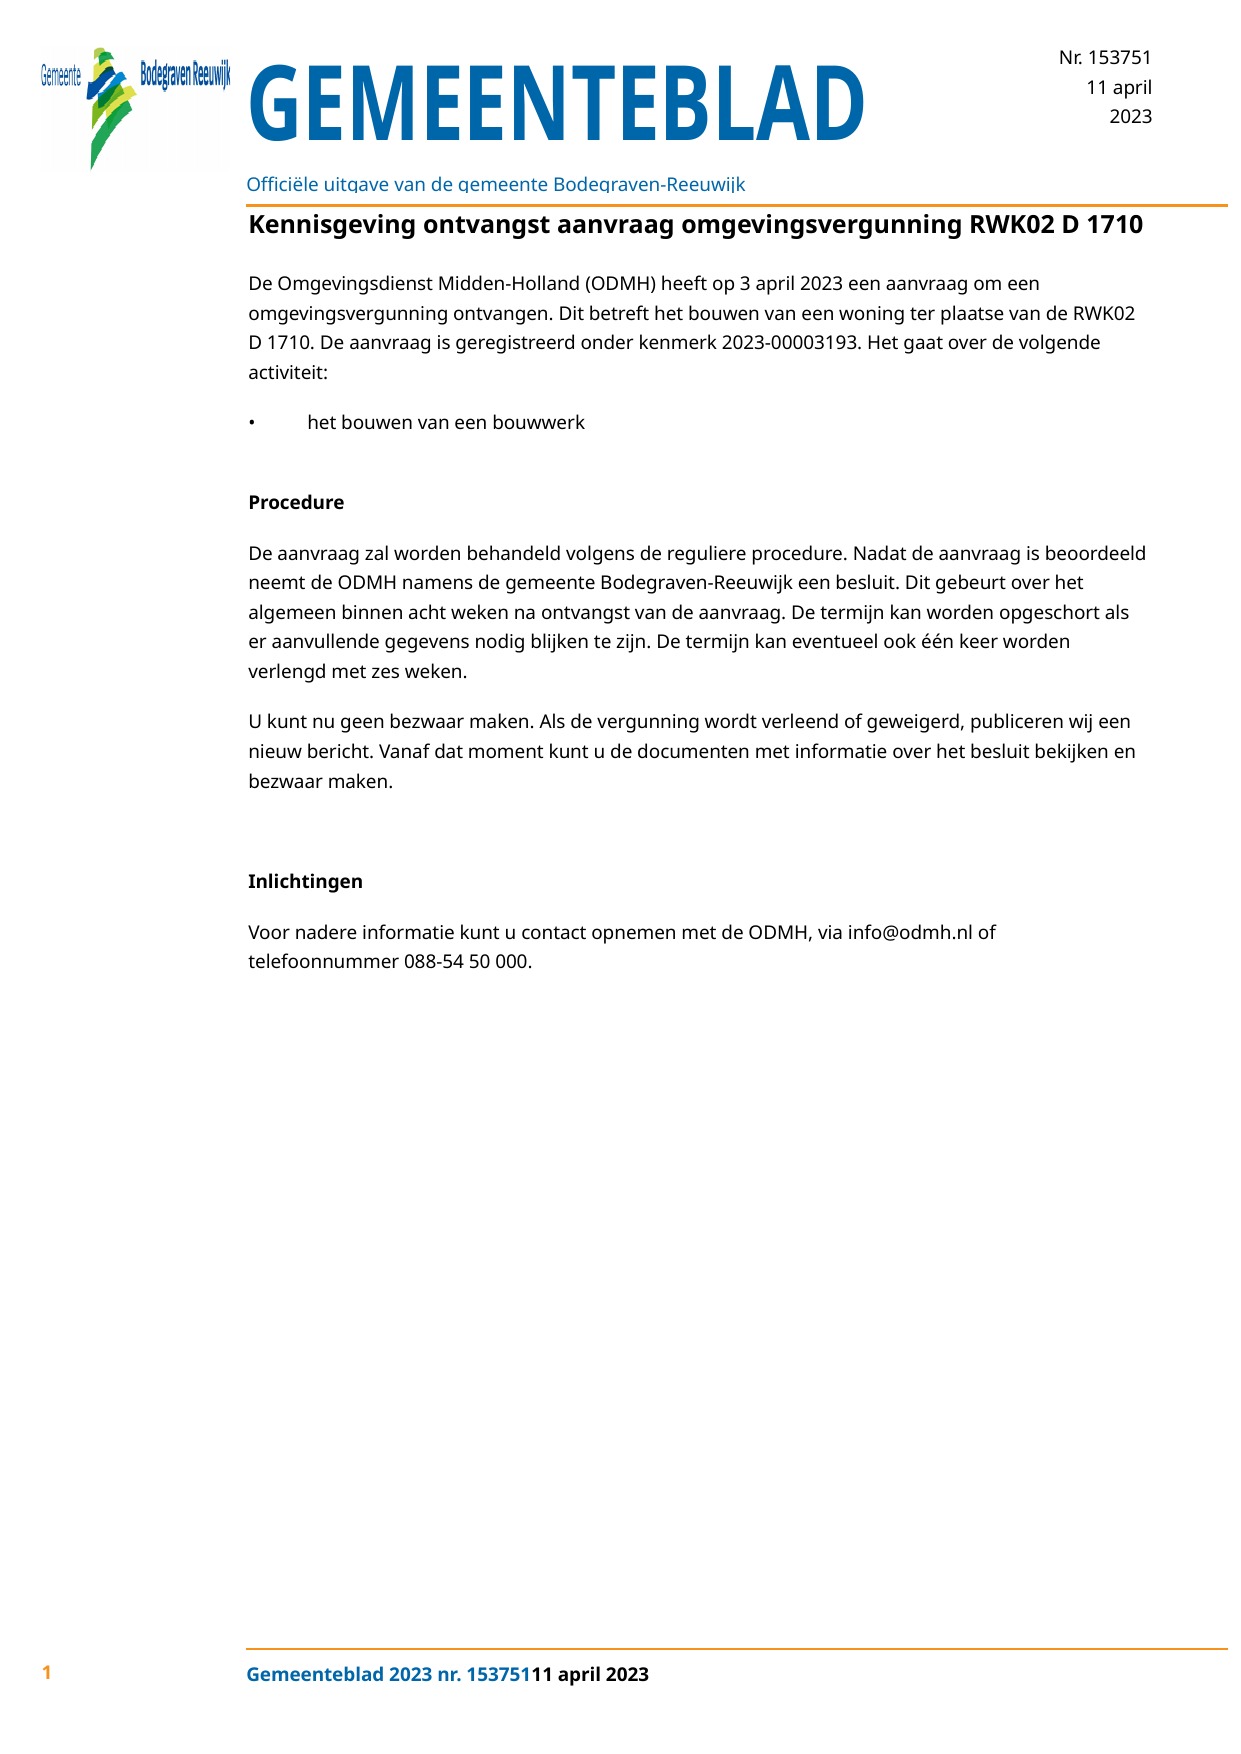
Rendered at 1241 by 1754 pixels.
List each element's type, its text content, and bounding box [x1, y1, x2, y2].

picture [41, 47, 231, 172]
text De Omgevingsdienst Midden-Holland (ODMH) heeft op 3 april 2023 een aanvraag om een omgevingsvergunning ontvangen. Dit betreft het bouwen van een woning ter plaatse van de RWK02 D 1710. De aanvraag is geregistreerd onder kenmerk 2023-00003193. Het gaat over de volgende activiteit: [248, 270, 1152, 385]
text Voor nadere informatie kunt u contact opnemen met de ODMH, via info@odmh.nl of telefoonnummer 088-54 50 000. [248, 919, 1152, 974]
list het bouwen van een bouwwerk [248, 409, 1152, 435]
text De aanvraag zal worden behandeld volgens de reguliere procedure. Nadat de aanvraag is beoordeeld neemt de ODMH namens de gemeente Bodegraven-Reeuwijk een besluit. Dit gebeurt over het algemeen binnen acht weken na ontvangst van de aanvraag. De termijn kan worden opgeschort als er aanvullende gegevens nodig blijken te zijn. De termijn kan eventueel ook één keer worden verlengd met zes weken. [248, 540, 1152, 684]
text Inlichtingen [248, 869, 1152, 894]
text Procedure [248, 489, 1152, 515]
text Kennisgeving ontvangst aanvraag omgevingsvergunning RWK02 D 1710 [248, 207, 1152, 241]
text U kunt nu geen bezwaar maken. Als de vergunning wordt verleend of geweigerd, publiceren wij een nieuw bericht. Vanaf dat moment kunt u de documenten met informatie over het besluit bekijken en bezwaar maken. [248, 709, 1152, 793]
